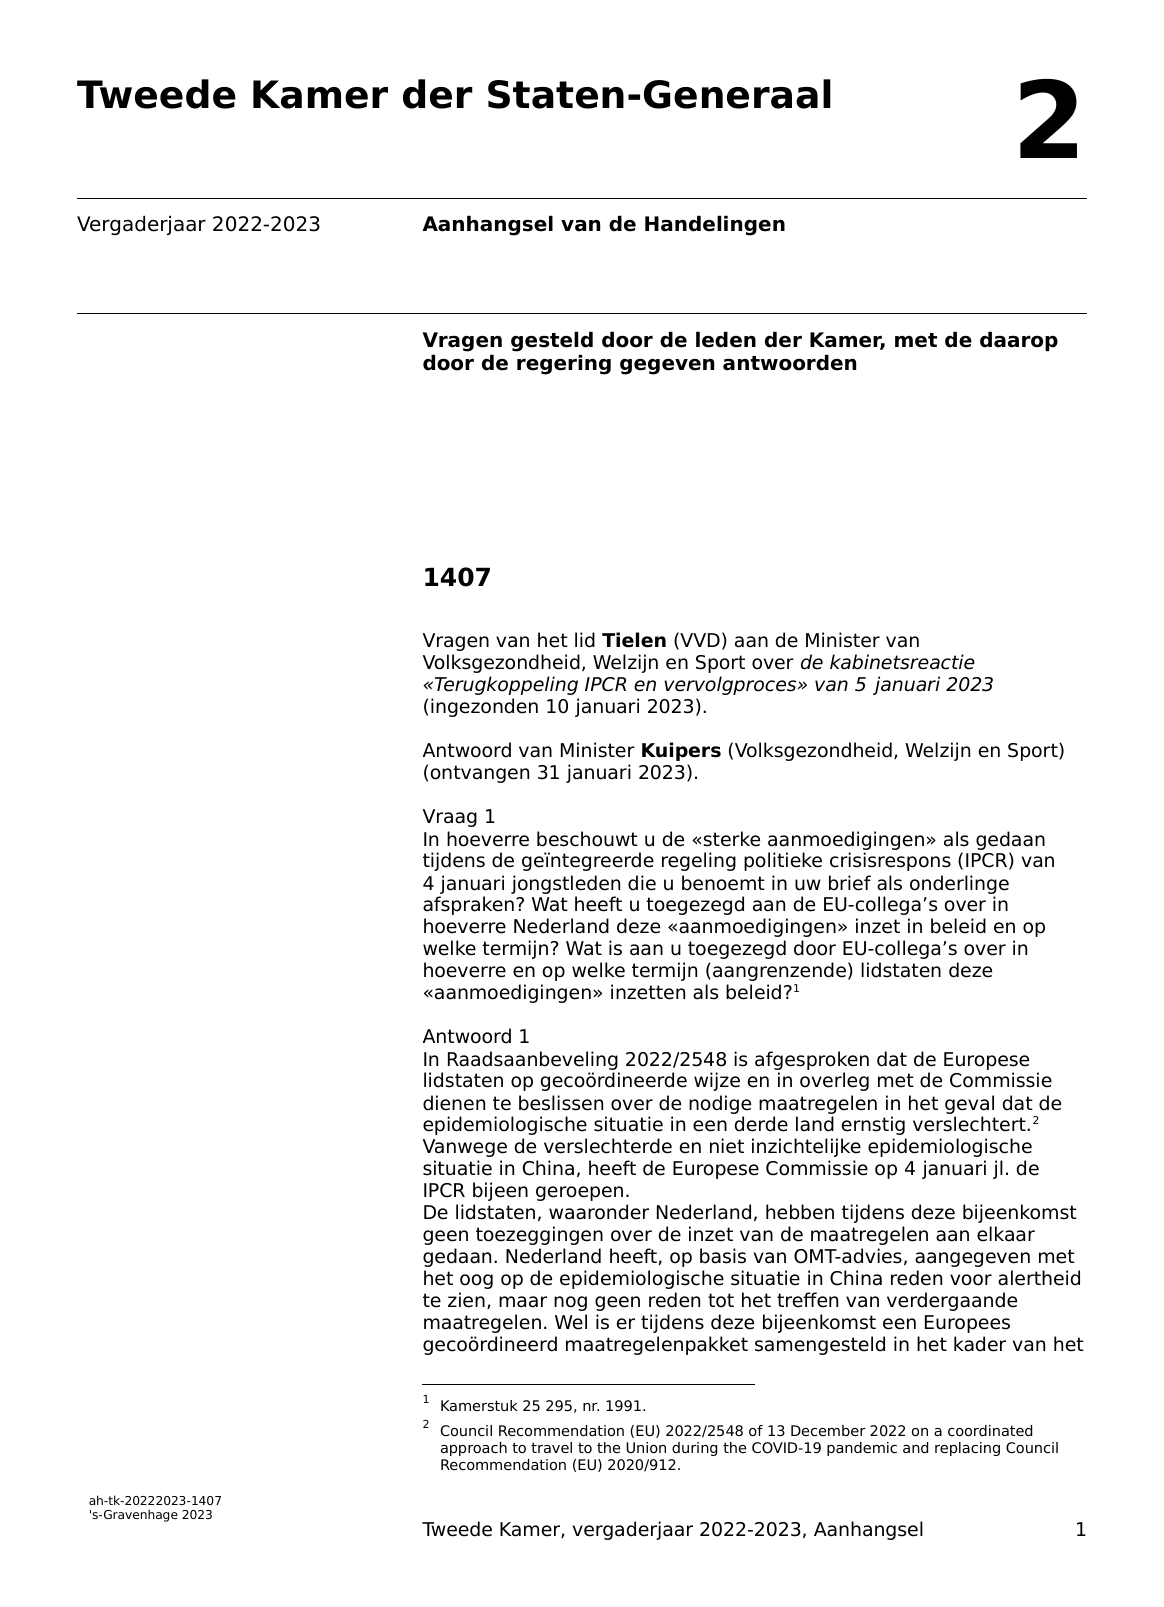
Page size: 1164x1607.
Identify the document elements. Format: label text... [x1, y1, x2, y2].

text Vragen van het lid Tielen (VVD) aan de Minister van Volksgezondheid, Welzijn en Sport over de kabinetsreactie «Terugkoppeling IPCR en vervolgproces» van 5 januari 2023 (ingezonden 10 januari 2023). [422, 630, 1087, 718]
table_cell Vragen gesteld door de leden der Kamer, met de daarop door de regering gegeven antwoorden [422, 314, 1087, 375]
text ah-tk-20222023-1407 [88, 1494, 323, 1508]
text In hoeverre beschouwt u de «sterke aanmoedigingen» als gedaan tijdens de geïntegreerde regeling politieke crisisrespons (IPCR) van 4 januari jongstleden die u benoemt in uw brief als onderlinge afspraken? Wat heeft u toegezegd aan de EU-collega’s over in hoeverre Nederland deze «aanmoedigingen» inzet in beleid en op welke termijn? Wat is aan u toegezegd door EU-collega’s over in hoeverre en op welke termijn (aangrenzende) lidstaten deze «aanmoedigingen» inzetten als beleid? [422, 828, 1087, 1004]
table_cell [77, 314, 422, 375]
text Kamerstuk 25 295, nr. 1991. [422, 1393, 1087, 1416]
text Antwoord 1 [422, 1026, 1087, 1048]
table_header 2 [886, 59, 1087, 198]
text Vraag 1 [422, 806, 1087, 828]
table_header Tweede Kamer der Staten-Generaal [77, 59, 886, 198]
table_cell Vergaderjaar 2022-2023 [77, 199, 422, 313]
text De lidstaten, waaronder Nederland, hebben tijdens deze bijeenkomst geen toezeggingen over de inzet van de maatregelen aan elkaar gedaan. Nederland heeft, op basis van OMT-advies, aangegeven met het oog op de epidemiologische situatie in China reden voor alertheid te zien, maar nog geen reden tot het treffen van verdergaande maatregelen. Wel is er tijdens deze bijeenkomst een Europees gecoördineerd maatregelenpakket samengesteld in het kader van het [422, 1202, 1087, 1356]
text In Raadsaanbeveling 2022/2548 is afgesproken dat de Europese lidstaten op gecoördineerde wijze en in overleg met de Commissie dienen te beslissen over de nodige maatregelen in het geval dat de epidemiologische situatie in een derde land ernstig verslechtert. Vanwege de verslechterde en niet inzichtelijke epidemiologische situatie in China, heeft de Europese Commissie op 4 januari jl. de IPCR bijeen geroepen. [422, 1048, 1087, 1202]
text Council Recommendation (EU) 2022/2548 of 13 December 2022 on a coordinated approach to travel to the Union during the COVID-19 pandemic and replacing Council Recommendation (EU) 2020/912. [422, 1418, 1087, 1474]
text 1407 [422, 563, 1087, 592]
text Antwoord van Minister Kuipers (Volksgezondheid, Welzijn en Sport) (ontvangen 31 januari 2023). [422, 740, 1087, 784]
table_cell Aanhangsel van de Handelingen [422, 199, 1087, 313]
text 's-Gravenhage 2023 [88, 1508, 323, 1522]
